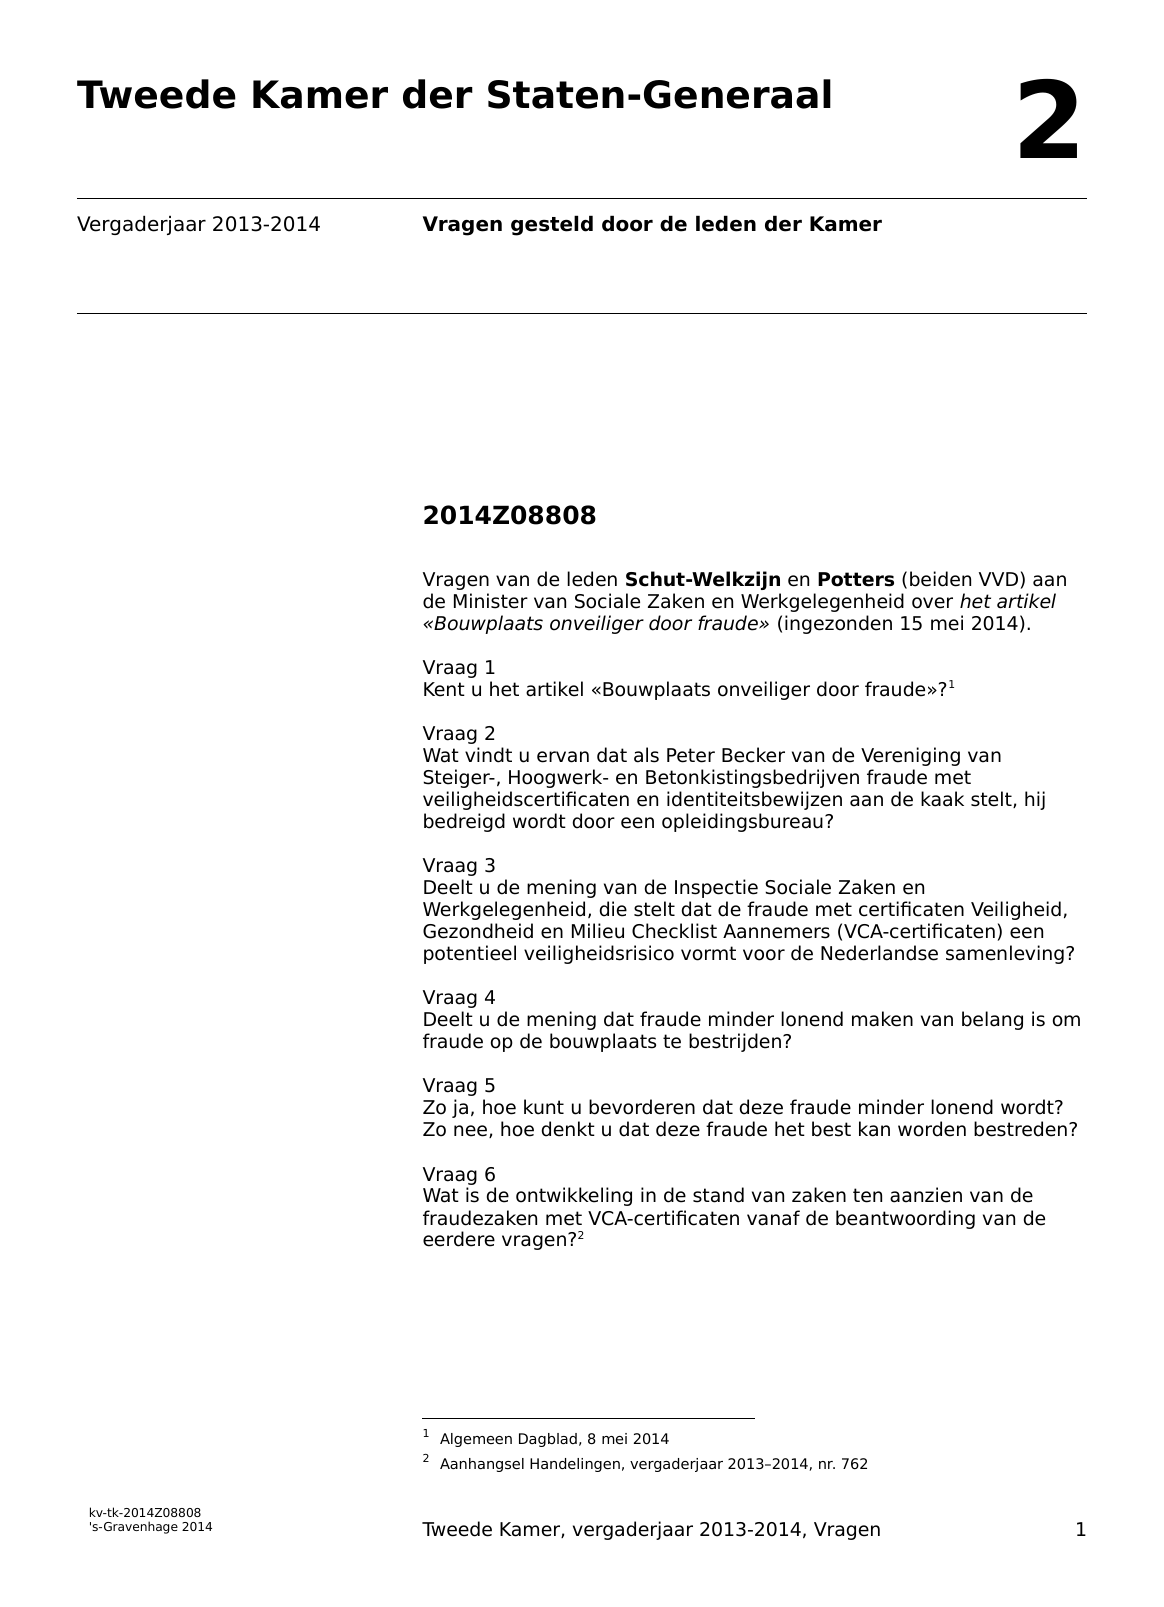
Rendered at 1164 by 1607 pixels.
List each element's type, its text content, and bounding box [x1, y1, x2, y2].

text Kent u het artikel «Bouwplaats onveiliger door fraude»? [422, 679, 1087, 701]
text Vraag 4 [422, 987, 1087, 1009]
text Deelt u de mening dat fraude minder lonend maken van belang is om fraude op de bouwplaats te bestrijden? [422, 1009, 1087, 1053]
table_header 2 [886, 59, 1087, 198]
text Vraag 6 [422, 1163, 1087, 1185]
text Vraag 2 [422, 723, 1087, 745]
table_cell Vragen gesteld door de leden der Kamer [422, 199, 1087, 313]
table_cell Vergaderjaar 2013-2014 [77, 199, 422, 313]
text Vragen van de leden Schut-Welkzijn en Potters (beiden VVD) aan de Minister van Sociale Zaken en Werkgelegenheid over het artikel «Bouwplaats onveiliger door fraude» (ingezonden 15 mei 2014). [422, 569, 1087, 635]
text Vraag 3 [422, 855, 1087, 877]
text Deelt u de mening van de Inspectie Sociale Zaken en Werkgelegenheid, die stelt dat de fraude met certificaten Veiligheid, Gezondheid en Milieu Checklist Aannemers (VCA-certificaten) een potentieel veiligheidsrisico vormt voor de Nederlandse samenleving? [422, 877, 1087, 965]
text Algemeen Dagblad, 8 mei 2014 [422, 1427, 1087, 1449]
text 's-Gravenhage 2014 [88, 1520, 323, 1534]
table_header Tweede Kamer der Staten-Generaal [77, 59, 886, 198]
text Vraag 5 [422, 1075, 1087, 1097]
text Vraag 1 [422, 657, 1087, 679]
text Zo ja, hoe kunt u bevorderen dat deze fraude minder lonend wordt? Zo nee, hoe denkt u dat deze fraude het best kan worden bestreden? [422, 1097, 1087, 1141]
text Wat vindt u ervan dat als Peter Becker van de Vereniging van Steiger-, Hoogwerk- en Betonkistingsbedrijven fraude met veiligheidscertificaten en identiteitsbewijzen aan de kaak stelt, hij bedreigd wordt door een opleidingsbureau? [422, 745, 1087, 833]
text 2014Z08808 [422, 501, 1087, 531]
text Wat is de ontwikkeling in de stand van zaken ten aanzien van de fraudezaken met VCA-certificaten vanaf de beantwoording van de eerdere vragen? [422, 1185, 1087, 1251]
text Aanhangsel Handelingen, vergaderjaar 2013–2014, nr. 762 [422, 1452, 1087, 1474]
text kv-tk-2014Z08808 [88, 1506, 323, 1520]
